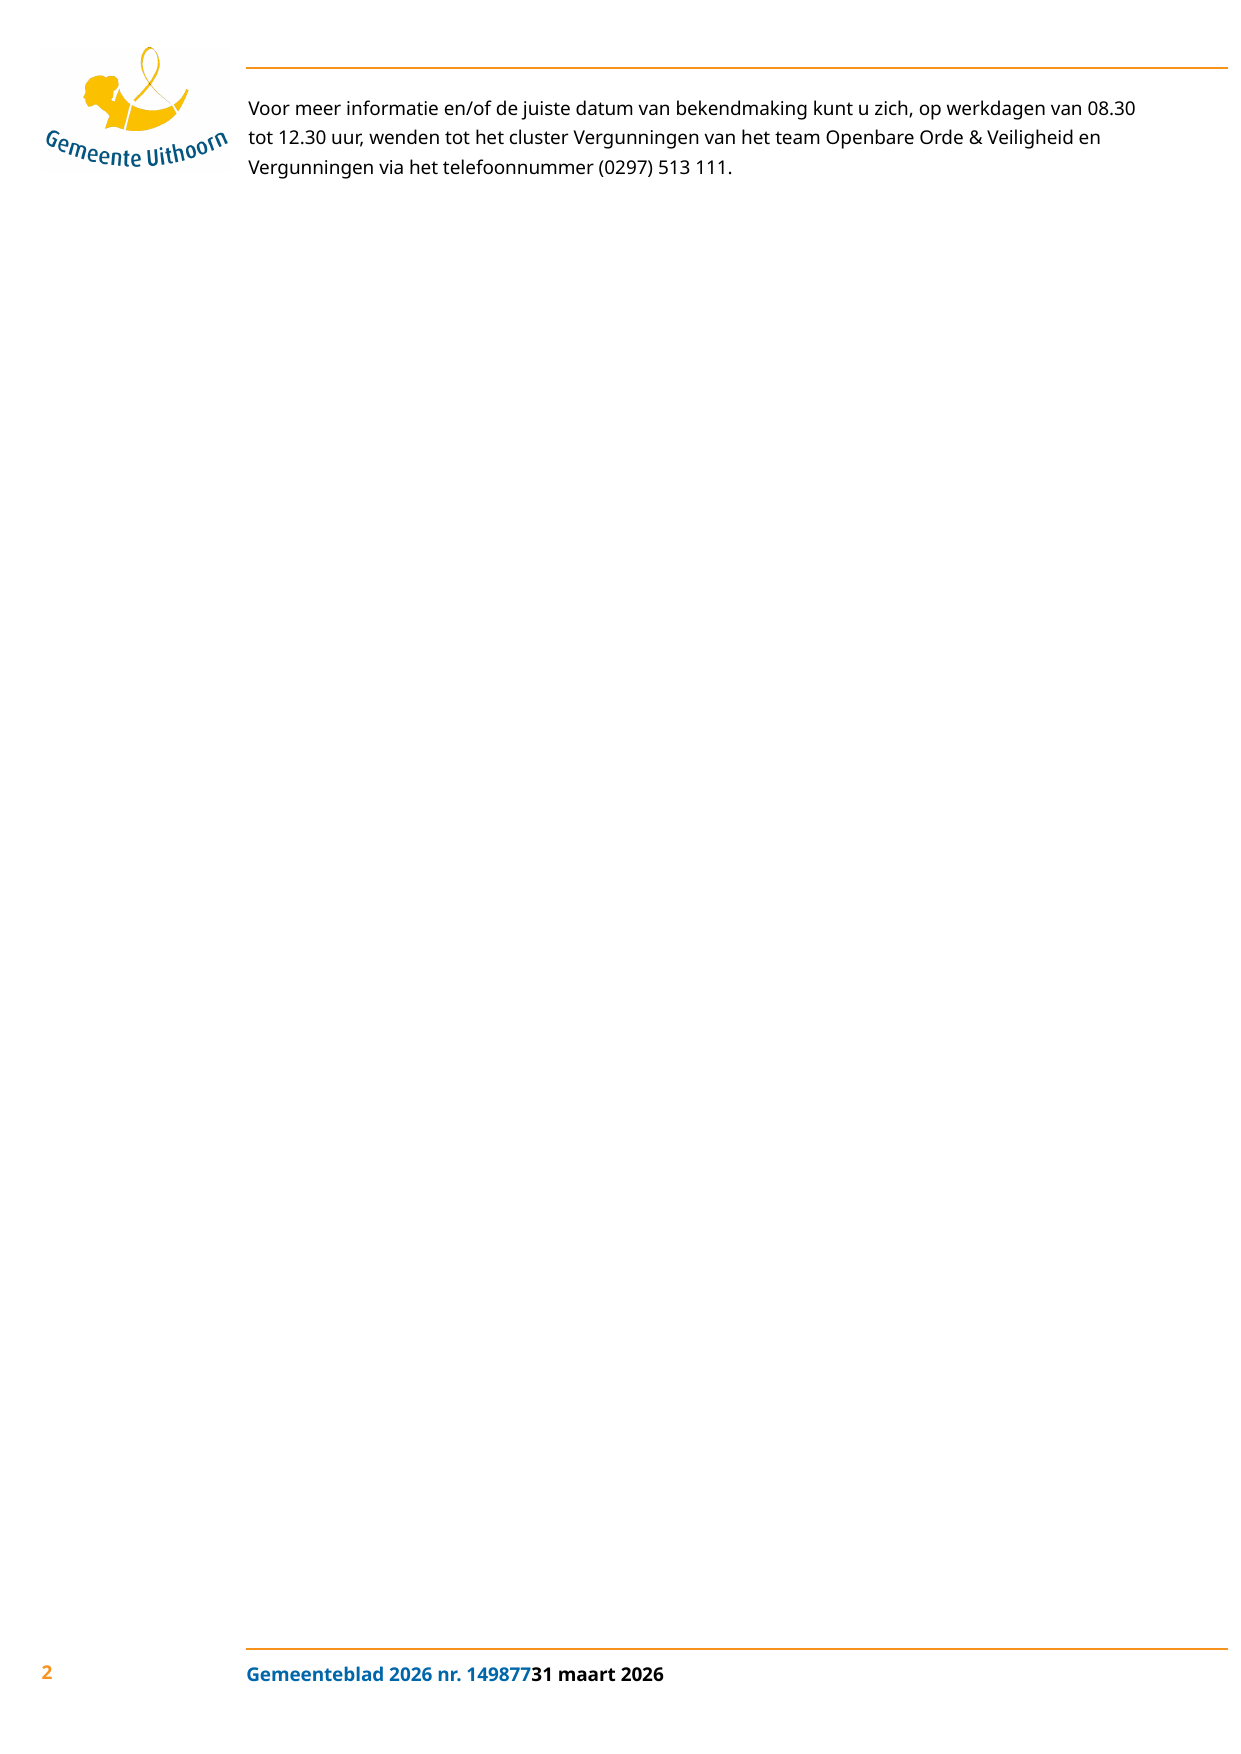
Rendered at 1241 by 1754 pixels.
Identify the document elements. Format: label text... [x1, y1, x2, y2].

text Voor meer informatie en/of de juiste datum van bekendmaking kunt u zich, op werkdagen van 08.30 tot 12.30 uur, wenden tot het cluster Vergunningen van het team Openbare Orde & Veiligheid en Vergunningen via het telefoonnummer (0297) 513 111. [248, 95, 1152, 180]
picture [41, 47, 231, 172]
